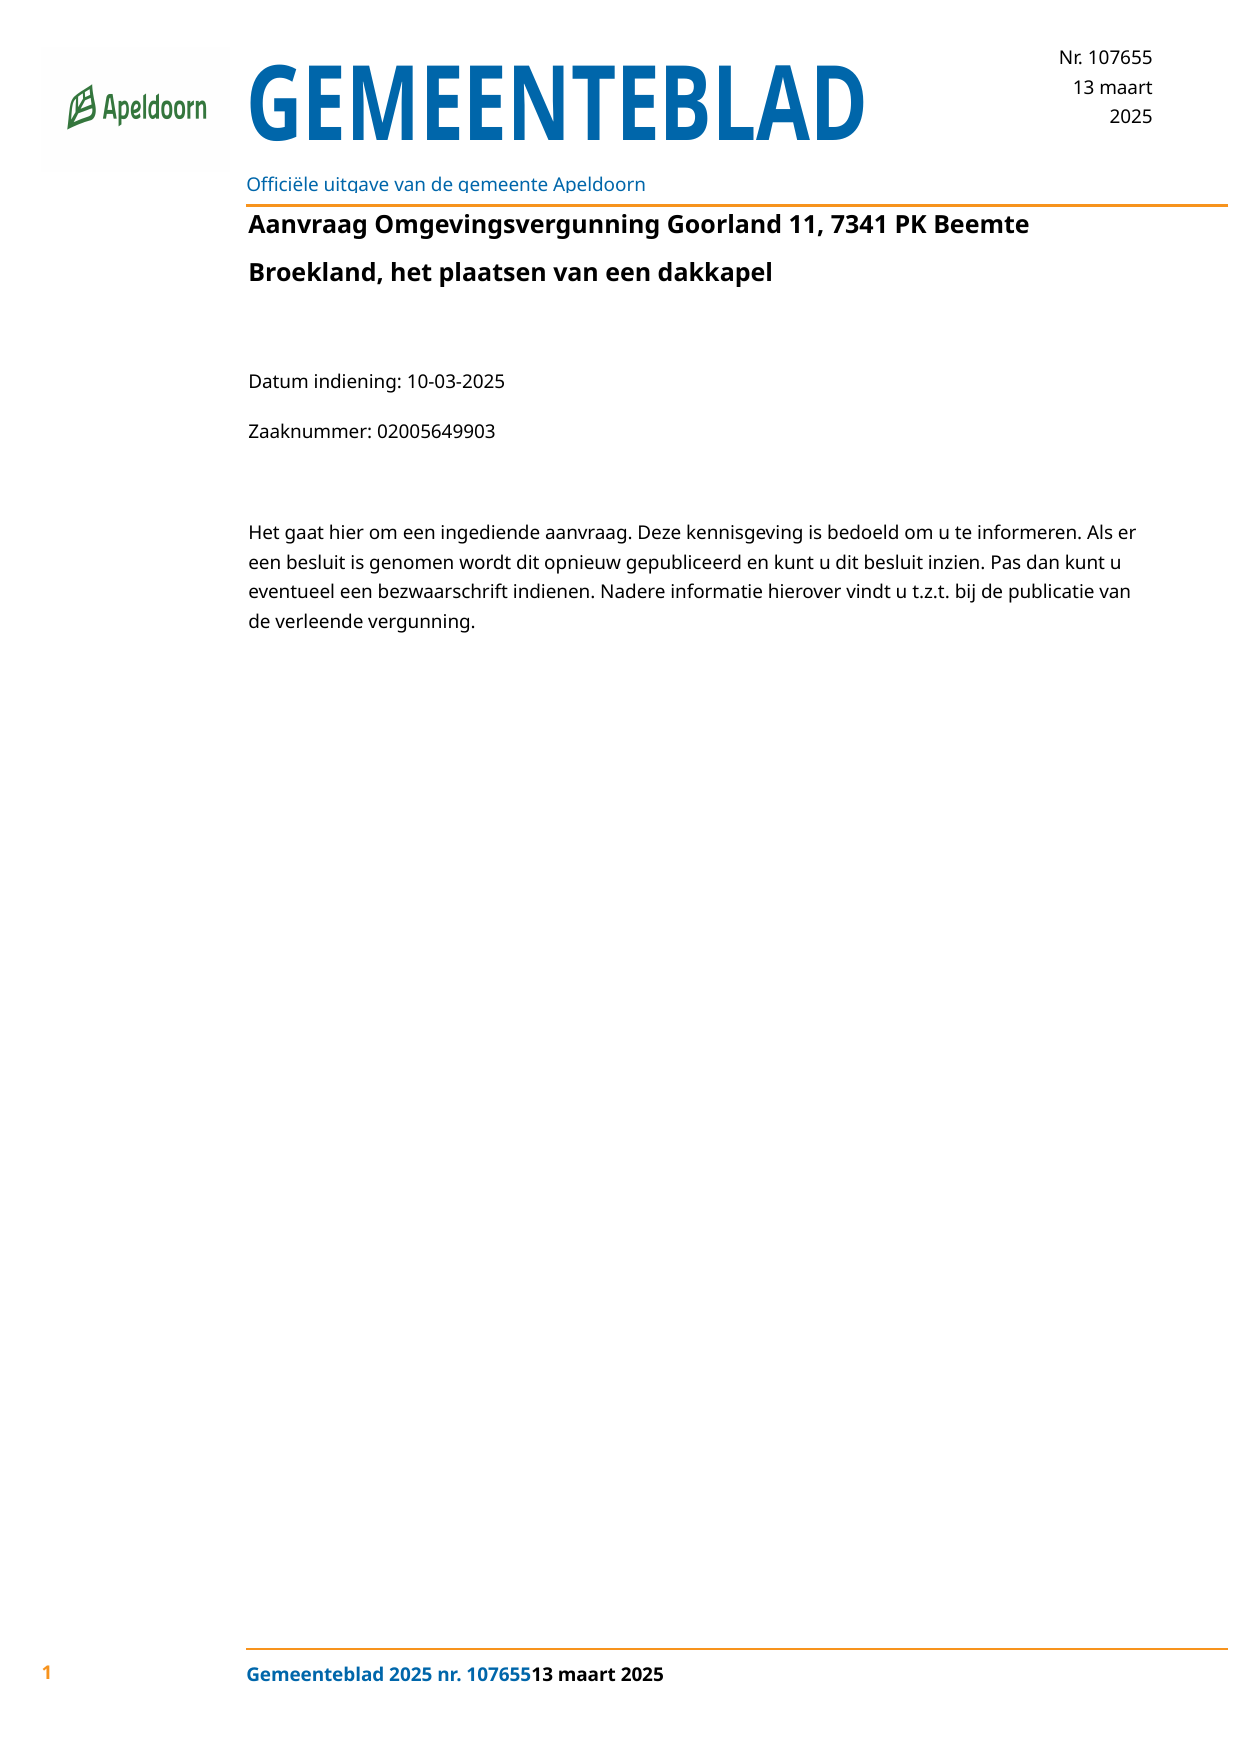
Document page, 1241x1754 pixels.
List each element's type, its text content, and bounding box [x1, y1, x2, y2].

text Datum indiening: 10-03-2025 [248, 368, 1152, 394]
text Aanvraag Omgevingsvergunning Goorland 11, 7341 PK Beemte Broekland, het plaatsen van een dakkapel [248, 207, 1152, 288]
picture [41, 47, 231, 172]
text Het gaat hier om een ingediende aanvraag. Deze kennisgeving is bedoeld om u te informeren. Als er een besluit is genomen wordt dit opnieuw gepubliceerd en kunt u dit besluit inzien. Pas dan kunt u eventueel een bezwaarschrift indienen. Nadere informatie hierover vindt u t.z.t. bij de publicatie van de verleende vergunning. [248, 519, 1152, 634]
text Zaaknummer: 02005649903 [248, 419, 1152, 444]
